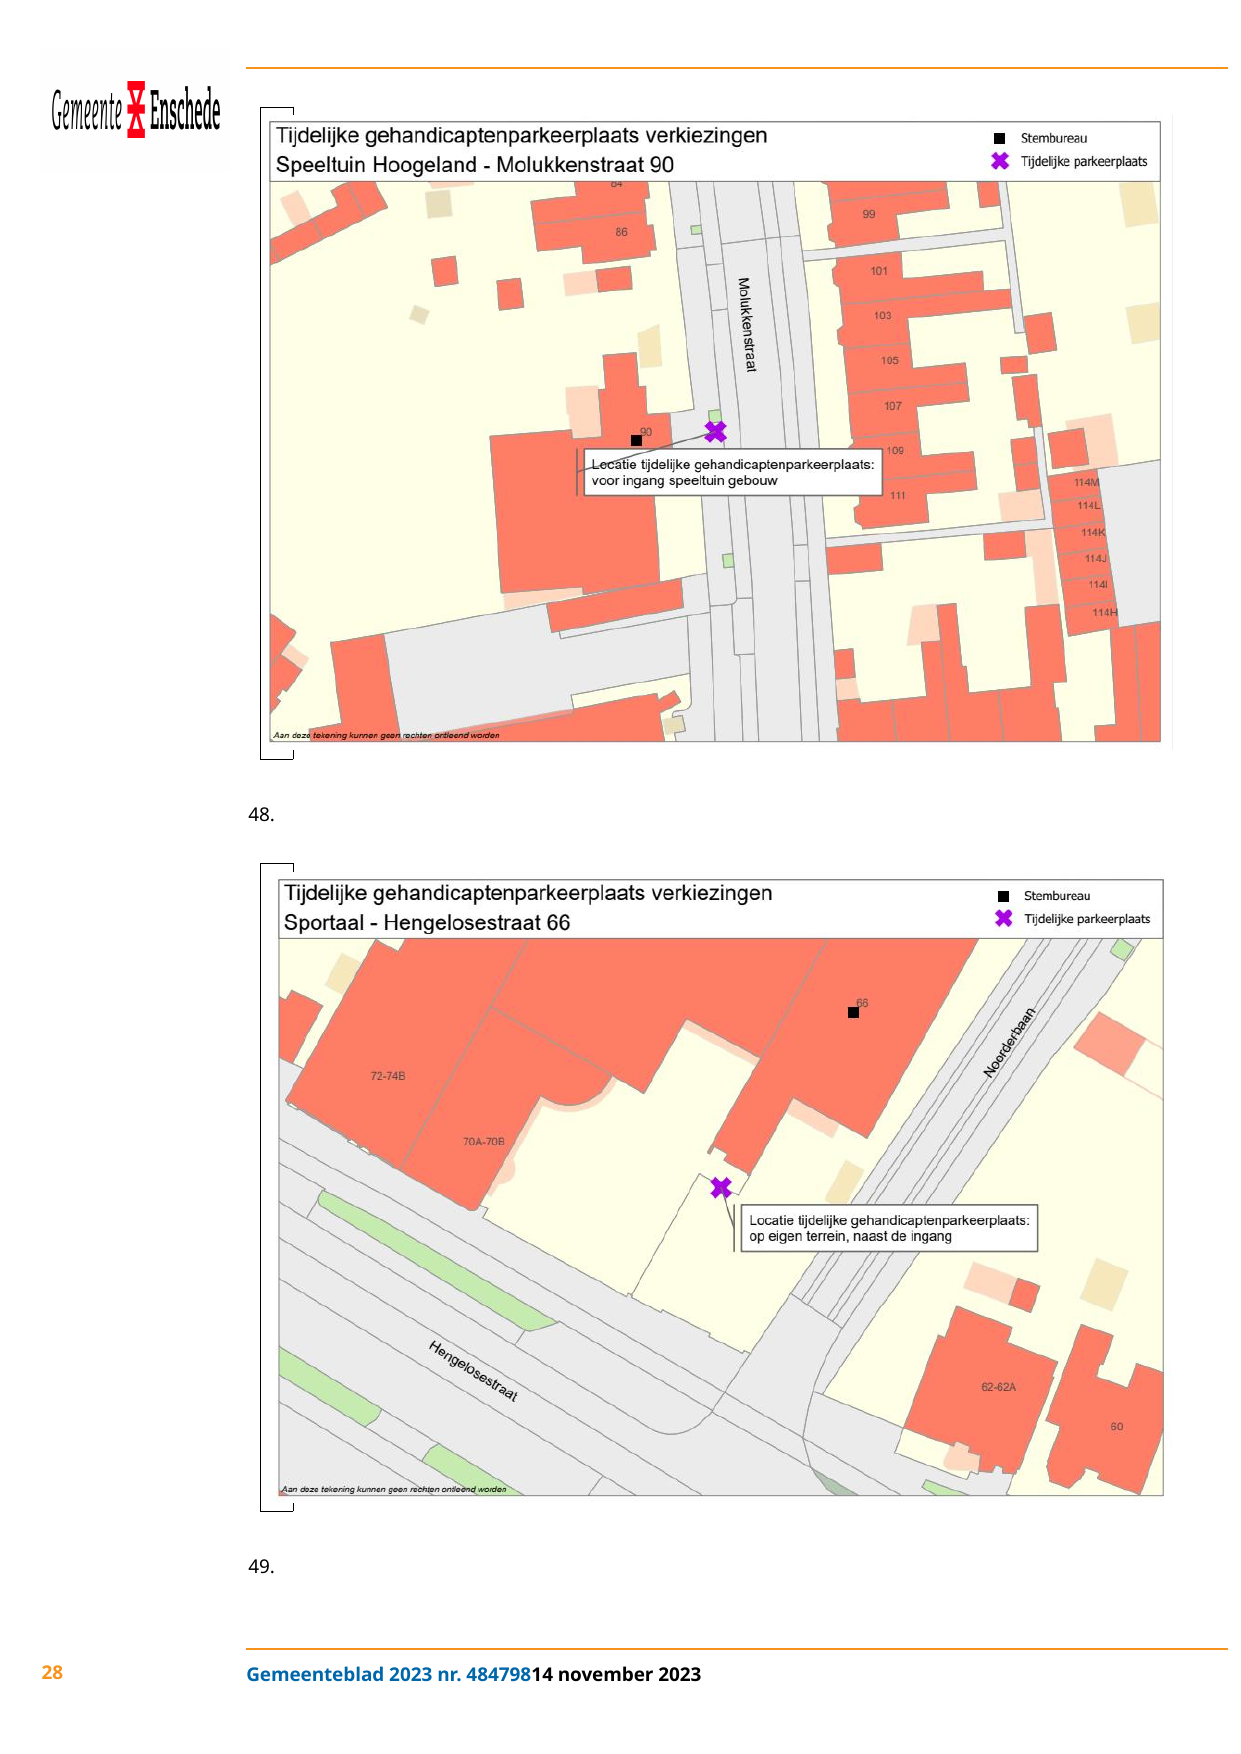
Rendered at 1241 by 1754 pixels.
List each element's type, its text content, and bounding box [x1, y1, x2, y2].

text 48. [248, 801, 1152, 827]
picture [268, 115, 1173, 750]
picture [41, 47, 231, 172]
text 49. [248, 1553, 1152, 1579]
picture [268, 872, 1173, 1503]
